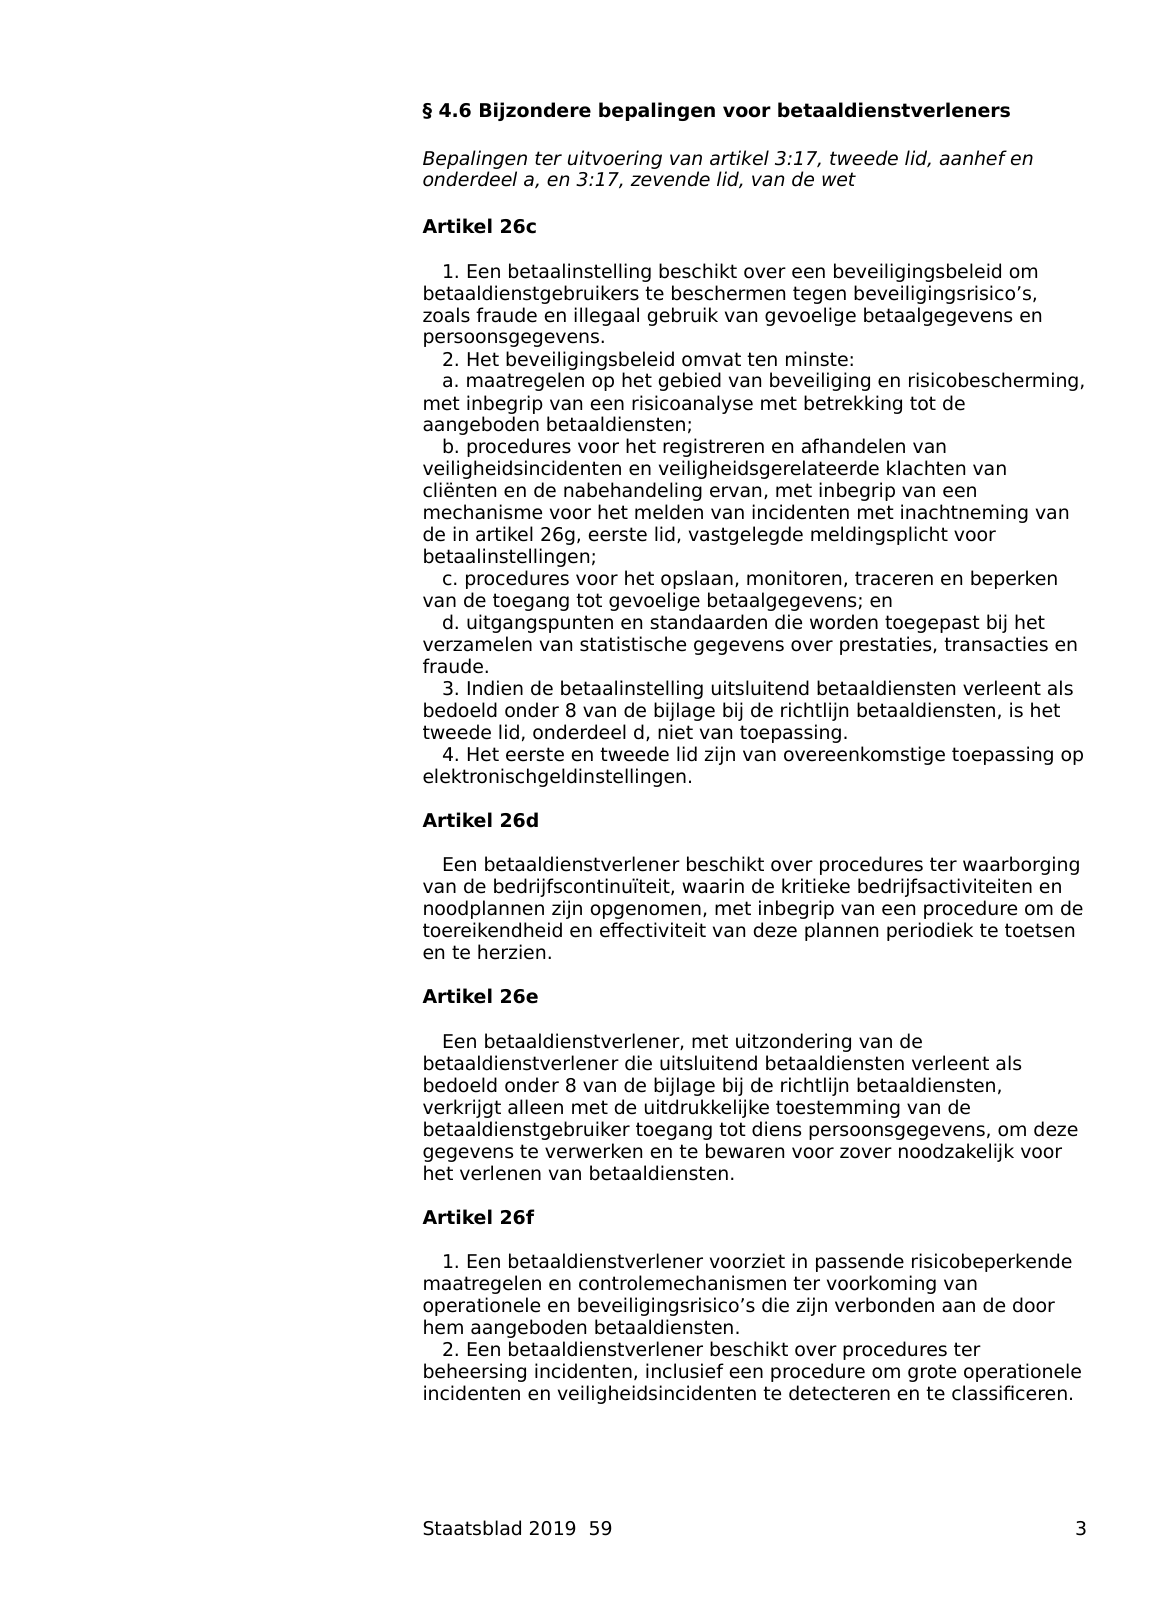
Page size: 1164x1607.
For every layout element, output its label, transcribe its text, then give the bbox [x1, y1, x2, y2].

subtitle Bepalingen ter uitvoering van artikel 3:17, tweede lid, aanhef en onderdeel a, en 3:17, zevende lid, van de wet [422, 147, 1087, 191]
text 4. Het eerste en tweede lid zijn van overeenkomstige toepassing op elektronischgeldinstellingen. [422, 744, 1087, 788]
subtitle § 4.6 Bijzondere bepalingen voor betaaldienstverleners [422, 100, 1087, 122]
text 3. Indien de betaalinstelling uitsluitend betaaldiensten verleent als bedoeld onder 8 van de bijlage bij de richtlijn betaaldiensten, is het tweede lid, onderdeel d, niet van toepassing. [422, 678, 1087, 744]
text Een betaaldienstverlener beschikt over procedures ter waarborging van de bedrijfscontinuïteit, waarin de kritieke bedrijfsactiviteiten en noodplannen zijn opgenomen, met inbegrip van een procedure om de toereikendheid en effectiviteit van deze plannen periodiek te toetsen en te herzien. [422, 854, 1087, 964]
subtitle Artikel 26f [422, 1207, 1087, 1229]
subtitle Artikel 26e [422, 986, 1087, 1008]
text 1. Een betaaldienstverlener voorziet in passende risicobeperkende maatregelen en controlemechanismen ter voorkoming van operationele en beveiligingsrisico’s die zijn verbonden aan de door hem aangeboden betaaldiensten. [422, 1251, 1087, 1339]
text c. procedures voor het opslaan, monitoren, traceren en beperken van de toegang tot gevoelige betaalgegevens; en [422, 568, 1087, 612]
subtitle Artikel 26c [422, 216, 1087, 238]
text Een betaaldienstverlener, met uitzondering van de betaaldienstverlener die uitsluitend betaaldiensten verleent als bedoeld onder 8 van de bijlage bij de richtlijn betaaldiensten, verkrijgt alleen met de uitdrukkelijke toestemming van de betaaldienstgebruiker toegang tot diens persoonsgegevens, om deze gegevens te verwerken en te bewaren voor zover noodzakelijk voor het verlenen van betaaldiensten. [422, 1031, 1087, 1184]
text a. maatregelen op het gebied van beveiliging en risicobescherming, met inbegrip van een risicoanalyse met betrekking tot de aangeboden betaaldiensten; [422, 370, 1087, 436]
subtitle Artikel 26d [422, 810, 1087, 832]
text d. uitgangspunten en standaarden die worden toegepast bij het verzamelen van statistische gegevens over prestaties, transacties en fraude. [422, 612, 1087, 678]
text 2. Het beveiligingsbeleid omvat ten minste: [422, 348, 1087, 370]
text 1. Een betaalinstelling beschikt over een beveiligingsbeleid om betaaldienstgebruikers te beschermen tegen beveiligingsrisico’s, zoals fraude en illegaal gebruik van gevoelige betaalgegevens en persoonsgegevens. [422, 261, 1087, 348]
text b. procedures voor het registreren en afhandelen van veiligheidsincidenten en veiligheidsgerelateerde klachten van cliënten en de nabehandeling ervan, met inbegrip van een mechanisme voor het melden van incidenten met inachtneming van de in artikel 26g, eerste lid, vastgelegde meldingsplicht voor betaalinstellingen; [422, 436, 1087, 568]
text 2. Een betaaldienstverlener beschikt over procedures ter beheersing incidenten, inclusief een procedure om grote operationele incidenten en veiligheidsincidenten te detecteren en te classificeren. [422, 1339, 1087, 1405]
